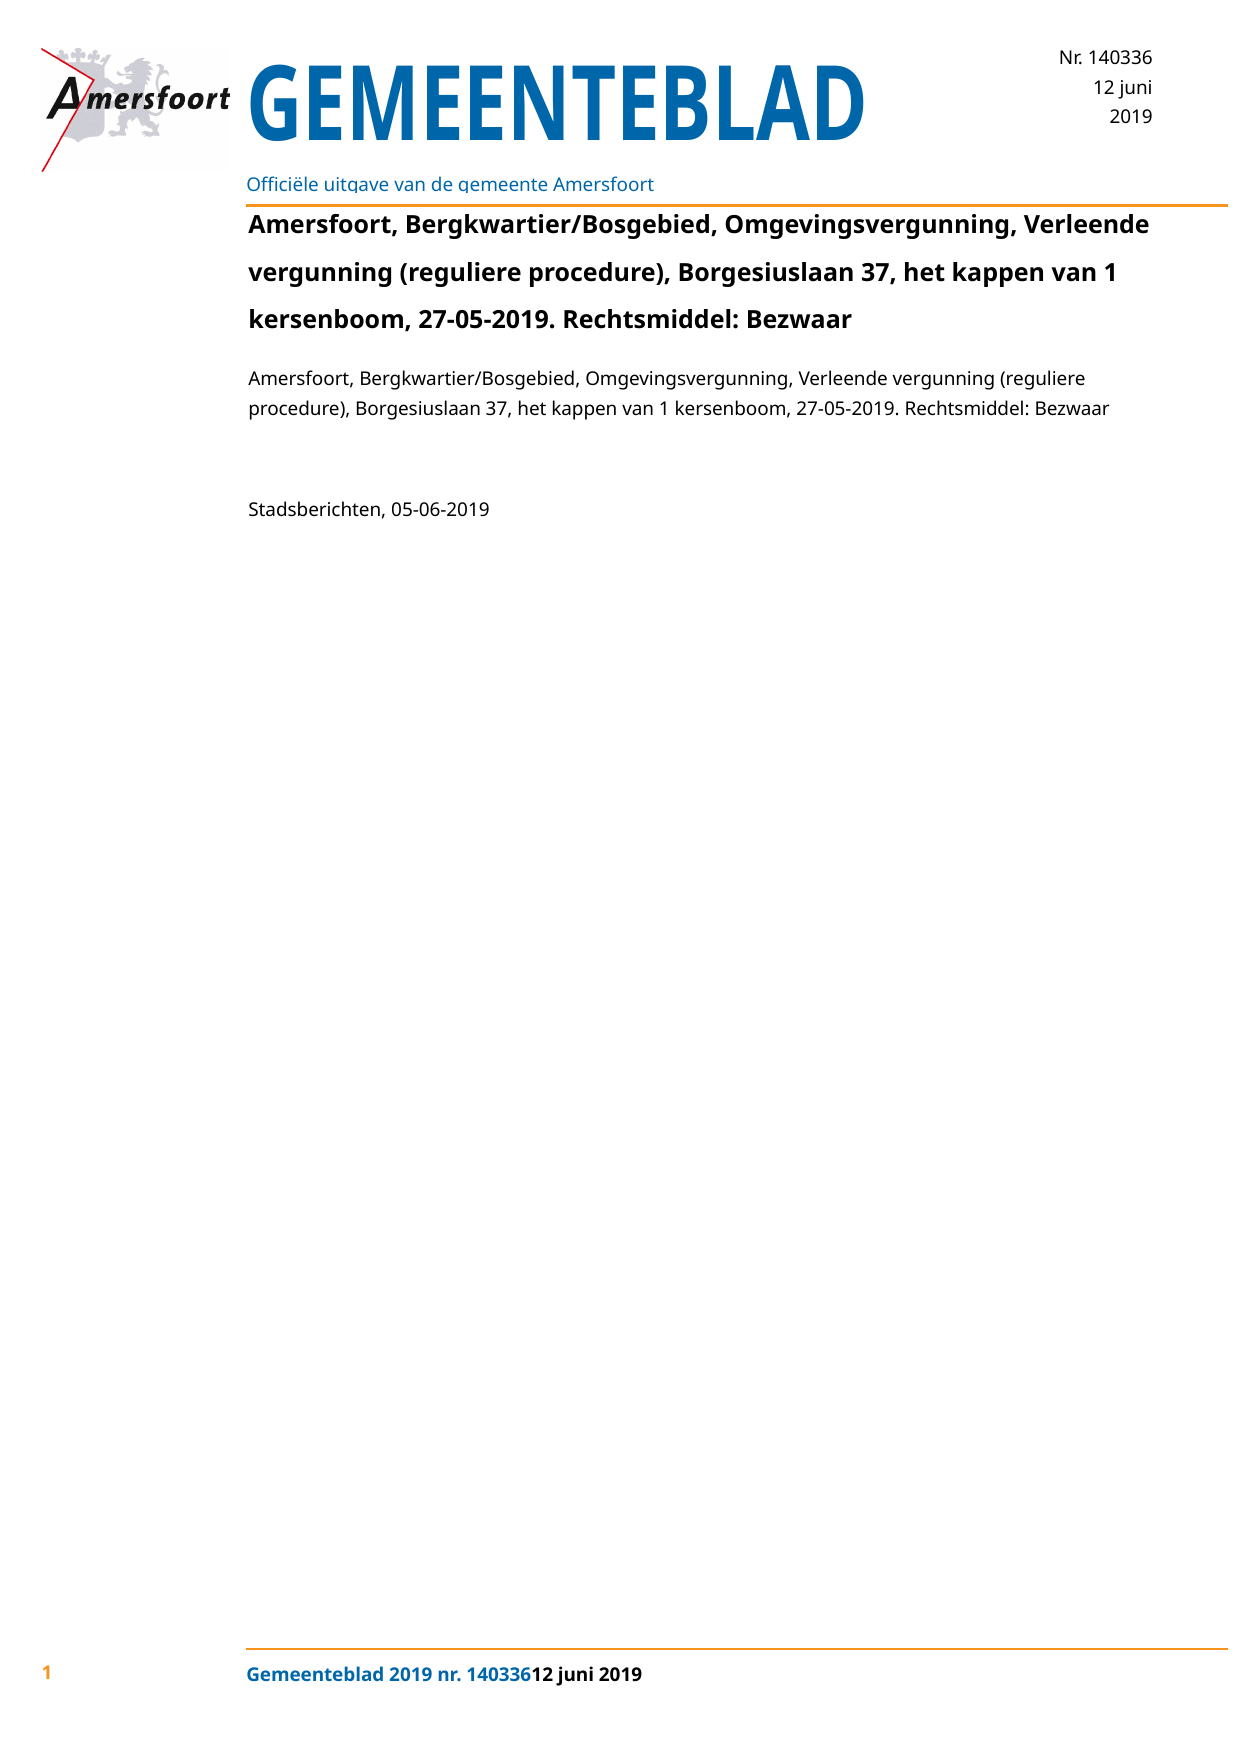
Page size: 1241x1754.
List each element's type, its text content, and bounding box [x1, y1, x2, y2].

text Stadsberichten, 05-06-2019 [248, 496, 1152, 522]
text Amersfoort, Bergkwartier/Bosgebied, Omgevingsvergunning, Verleende vergunning (reguliere procedure), Borgesiuslaan 37, het kappen van 1 kersenboom, 27-05-2019. Rechtsmiddel: Bezwaar [248, 207, 1152, 336]
picture [41, 47, 231, 172]
text Amersfoort, Bergkwartier/Bosgebied, Omgevingsvergunning, Verleende vergunning (reguliere procedure), Borgesiuslaan 37, het kappen van 1 kersenboom, 27-05-2019. Rechtsmiddel: Bezwaar [248, 366, 1152, 421]
